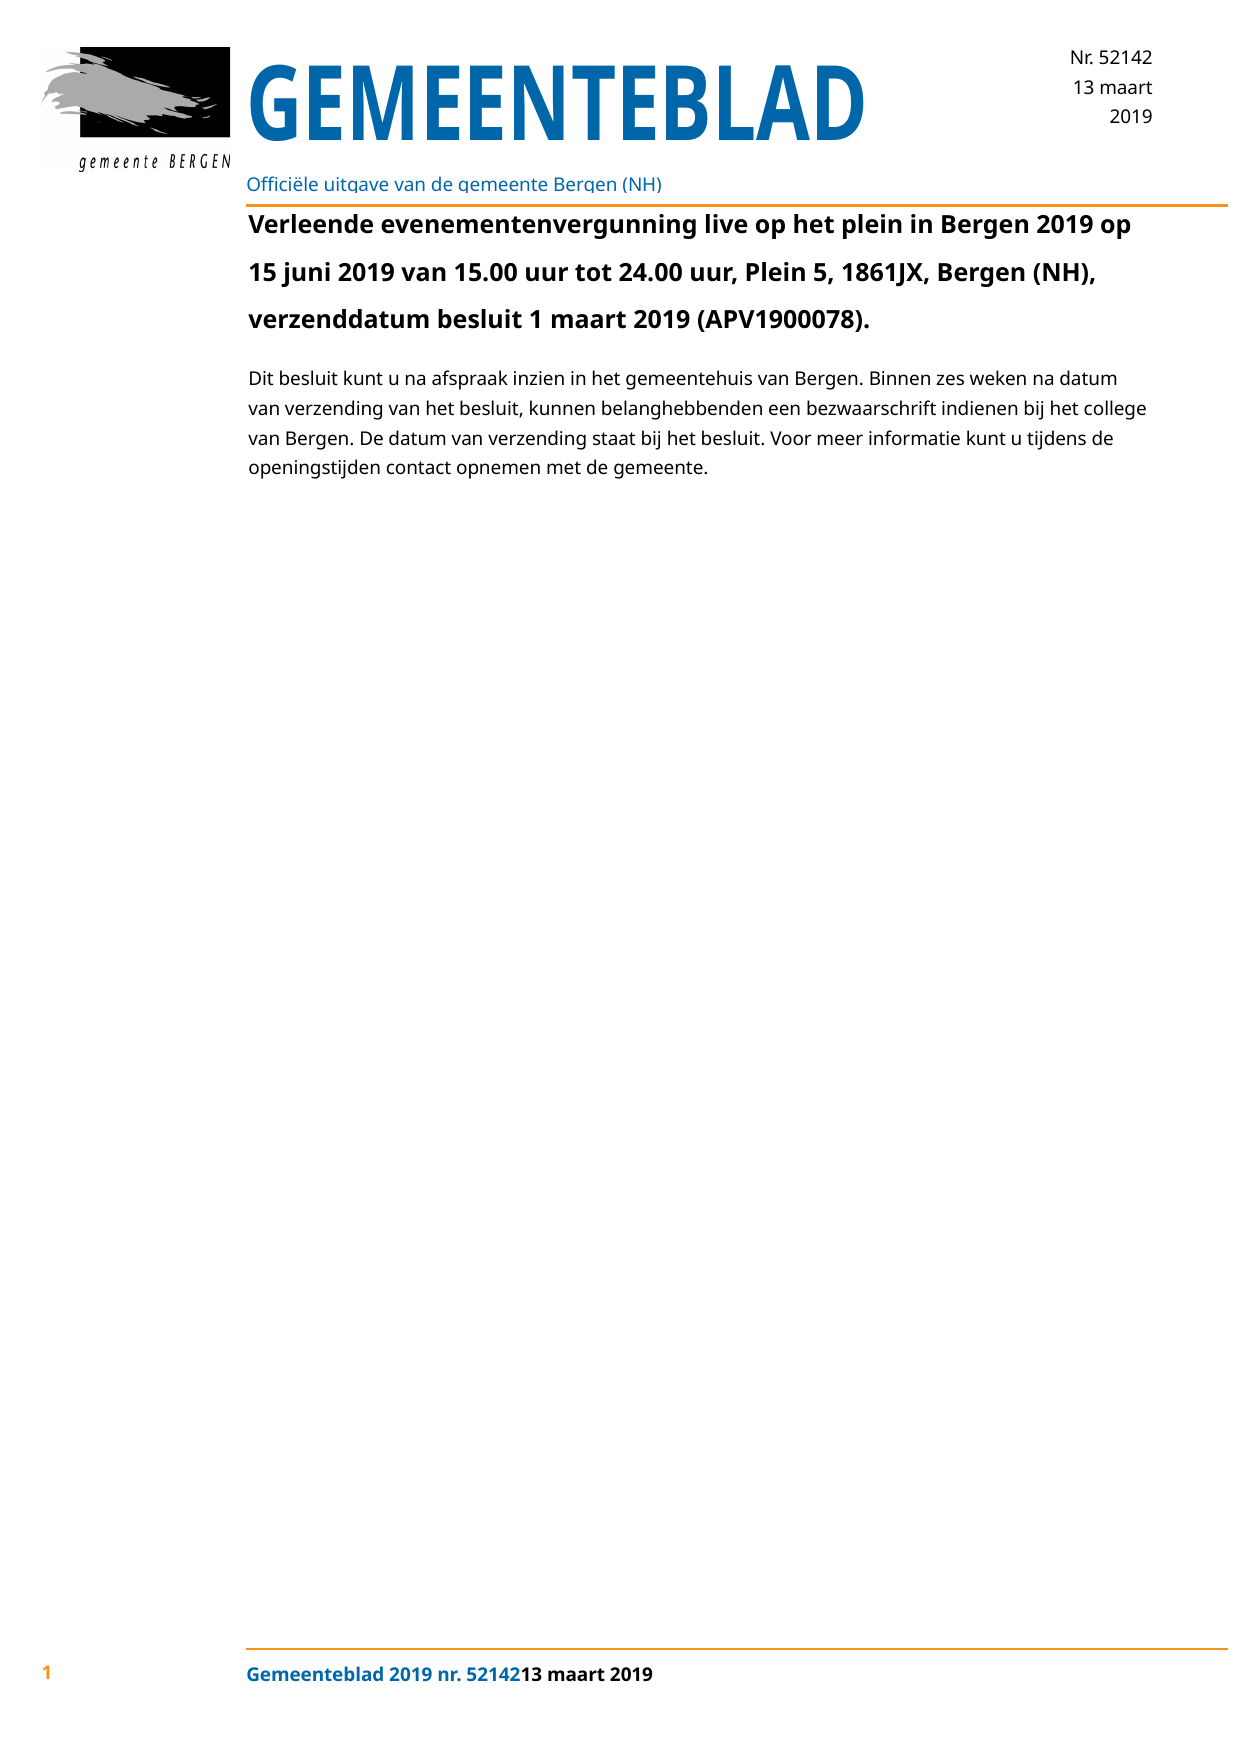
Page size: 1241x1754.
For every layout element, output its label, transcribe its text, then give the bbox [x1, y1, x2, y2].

text Verleende evenementenvergunning live op het plein in Bergen 2019 op 15 juni 2019 van 15.00 uur tot 24.00 uur, Plein 5, 1861JX, Bergen (NH), verzenddatum besluit 1 maart 2019 (APV1900078). [248, 207, 1152, 336]
text Dit besluit kunt u na afspraak inzien in het gemeentehuis van Bergen. Binnen zes weken na datum van verzending van het besluit, kunnen belanghebbenden een bezwaarschrift indienen bij het college van Bergen. De datum van verzending staat bij het besluit. Voor meer informatie kunt u tijdens de openingstijden contact opnemen met de gemeente. [248, 366, 1152, 480]
picture [41, 47, 231, 172]
